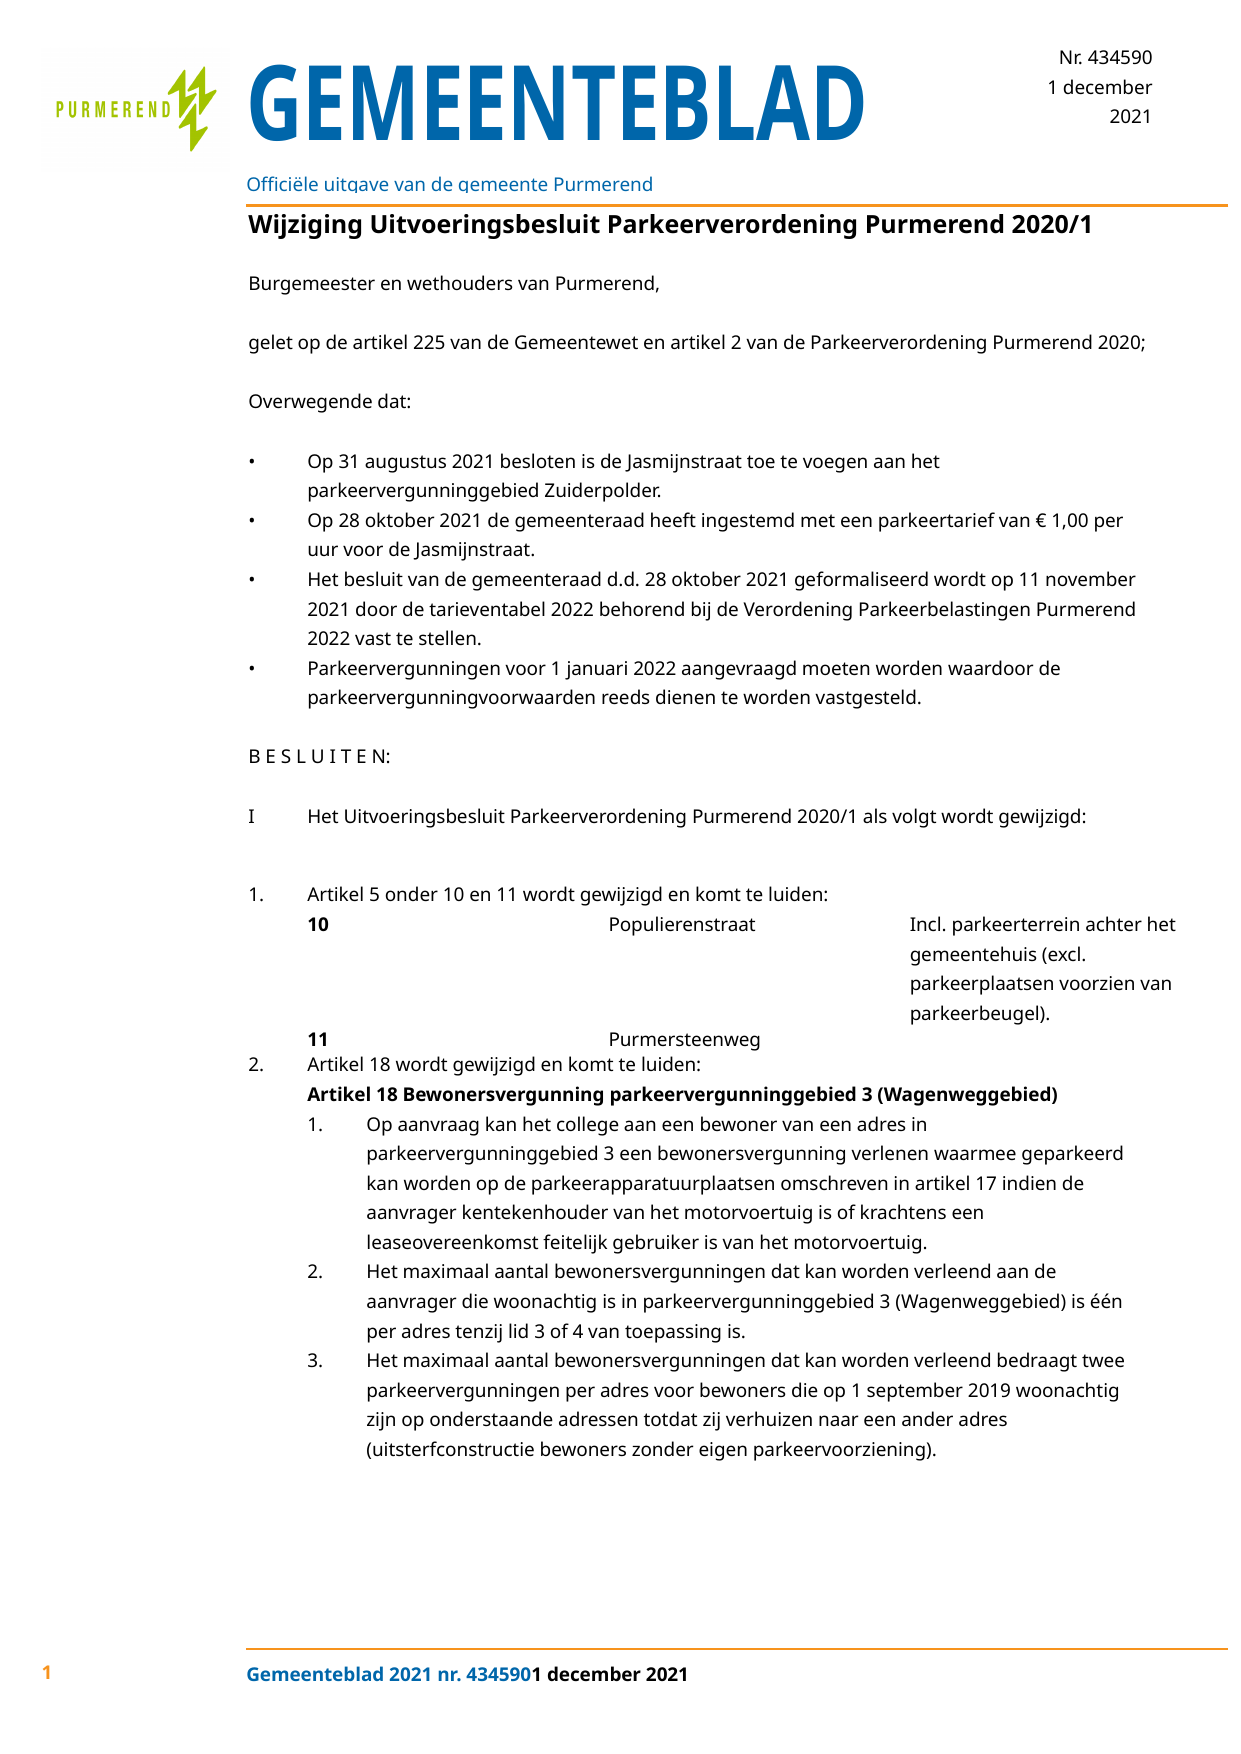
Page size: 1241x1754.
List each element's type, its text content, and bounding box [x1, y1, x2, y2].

list Artikel 18 wordt gewijzigd en komt te luiden: [248, 1052, 1152, 1077]
list Het maximaal aantal bewonersvergunningen dat kan worden verleend bedraagt twee parkeervergunningen per adres voor bewoners die op 1 september 2019 woonachtig zijn op onderstaande adressen totdat zij verhuizen naar een ander adres (uitsterfconstructie bewoners zonder eigen parkeervoorziening). [307, 1347, 1152, 1462]
list Op aanvraag kan het college aan een bewoner van een adres in parkeervergunninggebied 3 een bewonersvergunning verlenen waarmee geparkeerd kan worden op de parkeerapparatuurplaatsen omschreven in artikel 17 indien de aanvrager kentekenhouder van het motorvoertuig is of krachtens een leaseovereenkomst feitelijk gebruiker is van het motorvoertuig. [307, 1111, 1152, 1255]
text Overwegende dat: [248, 389, 1152, 414]
list Artikel 18 Bewonersvergunning parkeervergunninggebied 3 (Wagenweggebied) [248, 1081, 1152, 1107]
text Wijziging Uitvoeringsbesluit Parkeerverordening Purmerend 2020/1 [248, 207, 1152, 241]
table_header Populierenstraat [608, 911, 909, 1026]
text B E S L U I T E N: [248, 744, 1152, 769]
table_cell Purmersteenweg [608, 1026, 909, 1052]
table_cell 11 [307, 1026, 608, 1052]
table_header 10 [307, 911, 608, 1026]
list Op 31 augustus 2021 besloten is de Jasmijnstraat toe te voegen aan het parkeervergunninggebied Zuiderpolder. [248, 448, 1152, 503]
list Het maximaal aantal bewonersvergunningen dat kan worden verleend aan de aanvrager die woonachtig is in parkeervergunninggebied 3 (Wagenweggebied) is één per adres tenzij lid 3 of 4 van toepassing is. [307, 1259, 1152, 1344]
table_cell [910, 1026, 1211, 1052]
list Het Uitvoeringsbesluit Parkeerverordening Purmerend 2020/1 als volgt wordt gewijzigd: [248, 803, 1152, 828]
list Het besluit van de gemeenteraad d.d. 28 oktober 2021 geformaliseerd wordt op 11 november 2021 door de tarieventabel 2022 behorend bij de Verordening Parkeerbelastingen Purmerend 2022 vast te stellen. [248, 566, 1152, 651]
text Burgemeester en wethouders van Purmerend, [248, 270, 1152, 296]
list Parkeervergunningen voor 1 januari 2022 aangevraagd moeten worden waardoor de parkeervergunningvoorwaarden reeds dienen te worden vastgesteld. [248, 655, 1152, 710]
list Artikel 5 onder 10 en 11 wordt gewijzigd en komt te luiden: [248, 882, 1152, 907]
list Op 28 oktober 2021 de gemeenteraad heeft ingestemd met een parkeertarief van € 1,00 per uur voor de Jasmijnstraat. [248, 507, 1152, 562]
table_header Incl. parkeerterrein achter het gemeentehuis (excl. parkeerplaatsen voorzien van parkeerbeugel). [910, 911, 1211, 1026]
text gelet op de artikel 225 van de Gemeentewet en artikel 2 van de Parkeerverordening Purmerend 2020; [248, 329, 1152, 355]
picture [41, 47, 231, 172]
